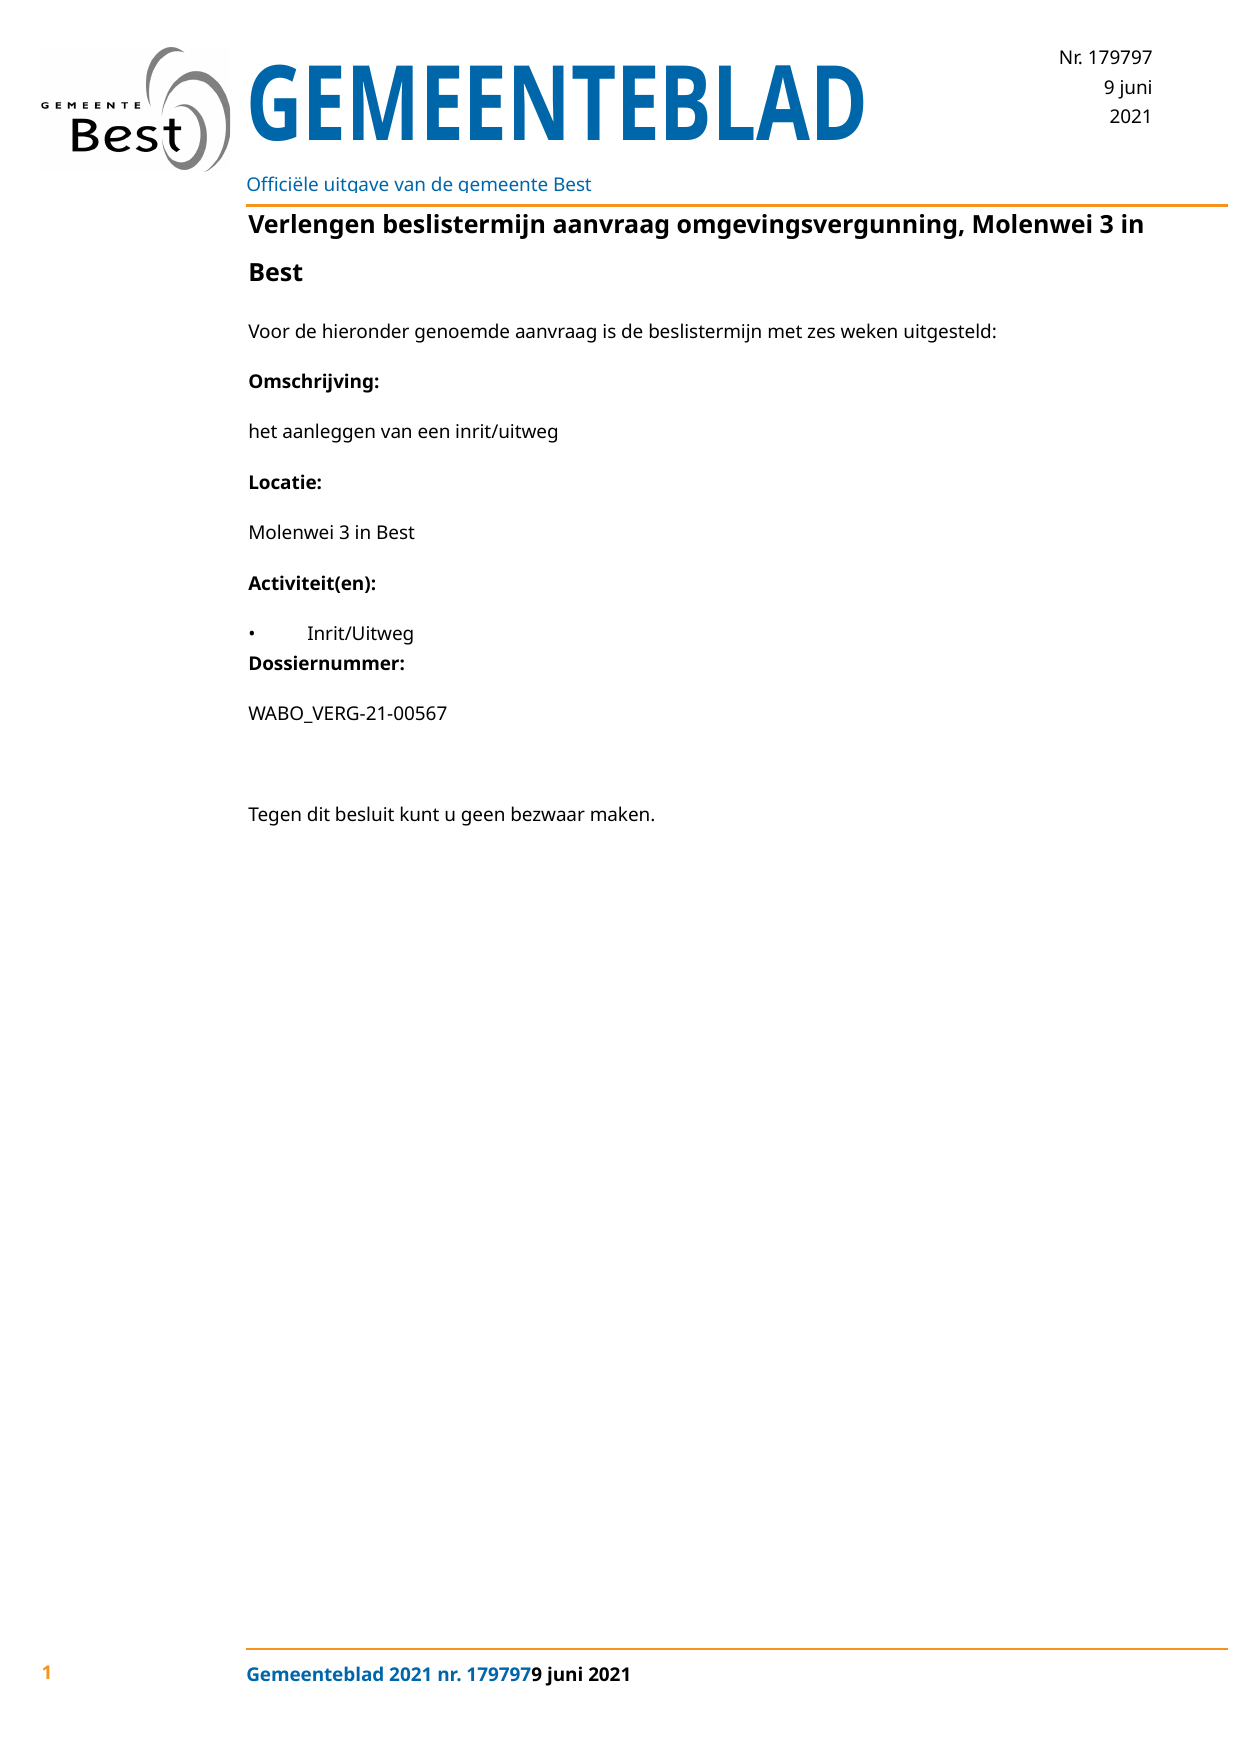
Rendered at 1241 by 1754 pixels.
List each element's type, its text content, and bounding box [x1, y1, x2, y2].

text Dossiernummer: [248, 650, 1152, 676]
text Tegen dit besluit kunt u geen bezwaar maken. [248, 801, 1152, 827]
text Voor de hieronder genoemde aanvraag is de beslistermijn met zes weken uitgesteld: [248, 318, 1152, 344]
text Omschrijving: [248, 368, 1152, 394]
text Verlengen beslistermijn aanvraag omgevingsvergunning, Molenwei 3 in Best [248, 207, 1152, 288]
list Inrit/Uitweg [248, 620, 1152, 646]
picture [41, 47, 231, 172]
text WABO_VERG-21-00567 [248, 700, 1152, 726]
text Molenwei 3 in Best [248, 519, 1152, 545]
text Locatie: [248, 469, 1152, 495]
text Activiteit(en): [248, 570, 1152, 596]
text het aanleggen van een inrit/uitweg [248, 419, 1152, 444]
